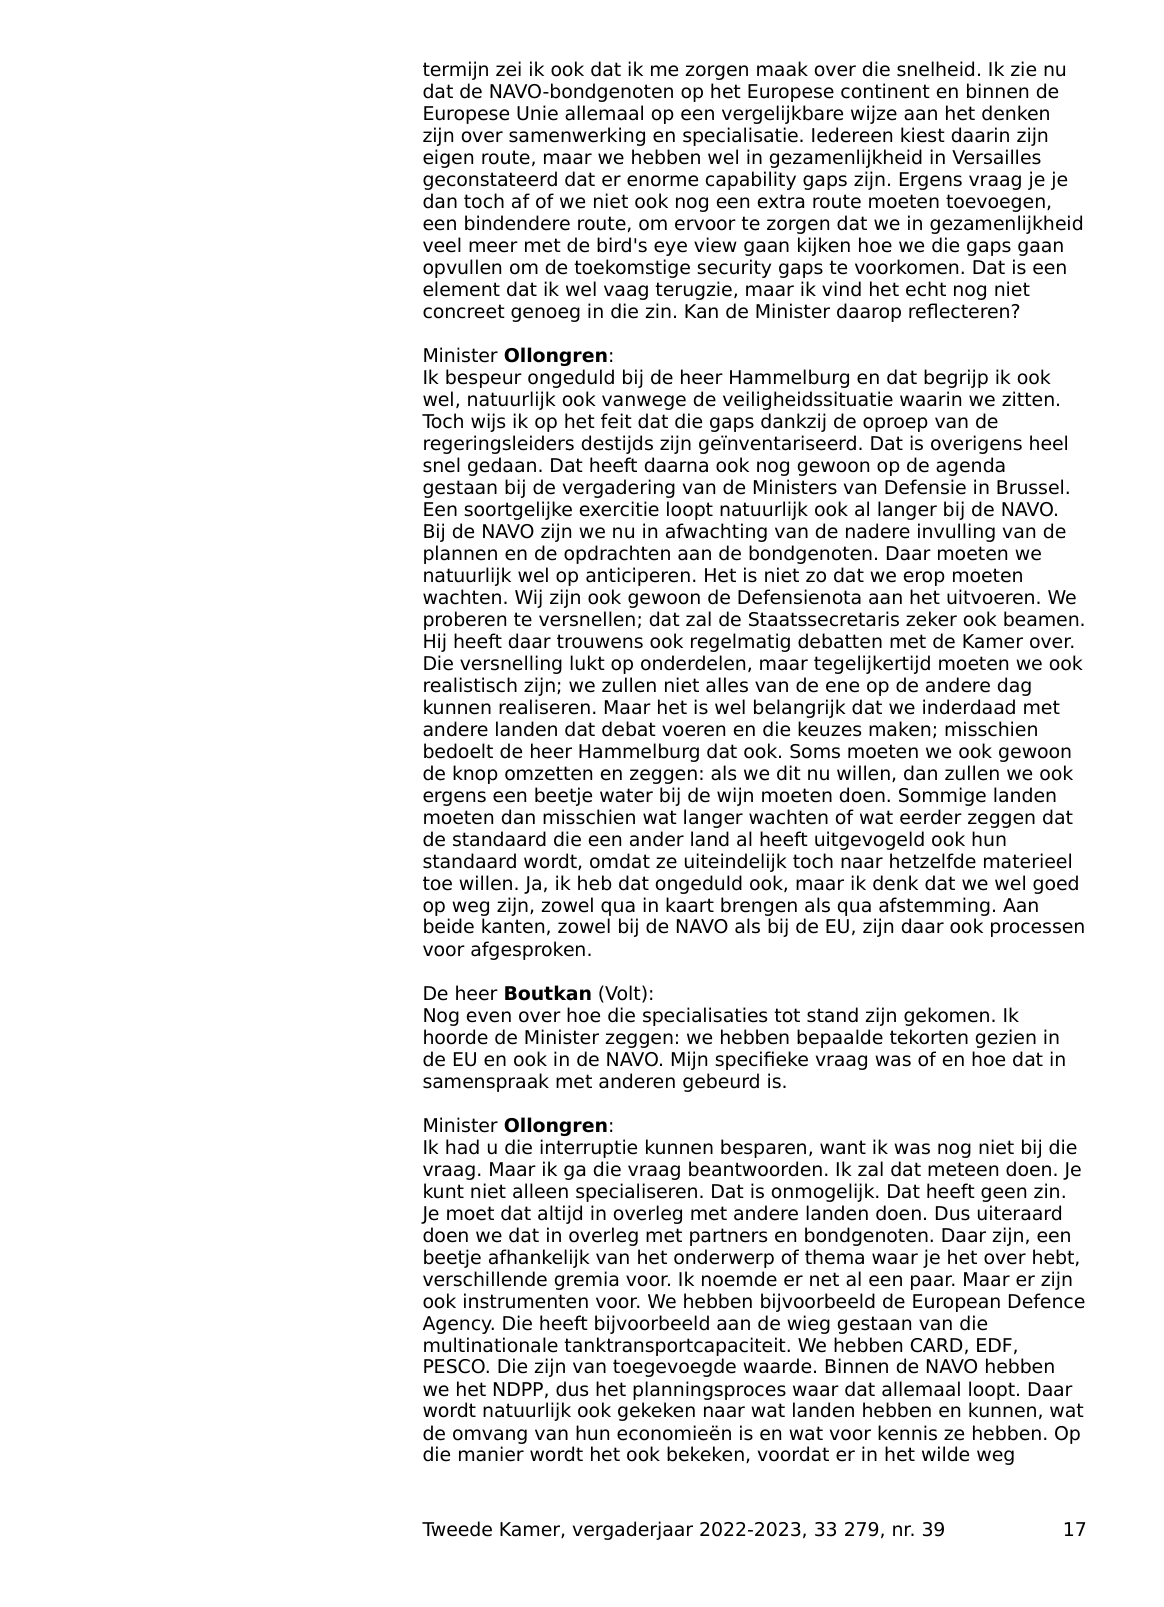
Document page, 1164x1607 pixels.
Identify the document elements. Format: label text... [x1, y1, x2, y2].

text Minister Ollongren: [422, 345, 1087, 367]
text Minister Ollongren: [422, 1115, 1087, 1137]
text Ik had u die interruptie kunnen besparen, want ik was nog niet bij die vraag. Maar ik ga die vraag beantwoorden. Ik zal dat meteen doen. Je kunt niet alleen specialiseren. Dat is onmogelijk. Dat heeft geen zin. Je moet dat altijd in overleg met andere landen doen. Dus uiteraard doen we dat in overleg met partners en bondgenoten. Daar zijn, een beetje afhankelijk van het onderwerp of thema waar je het over hebt, verschillende gremia voor. Ik noemde er net al een paar. Maar er zijn ook instrumenten voor. We hebben bijvoorbeeld de European Defence Agency. Die heeft bijvoorbeeld aan de wieg gestaan van die multinationale tanktransportcapaciteit. We hebben CARD, EDF, PESCO. Die zijn van toegevoegde waarde. Binnen de NAVO hebben we het NDPP, dus het planningsproces waar dat allemaal loopt. Daar wordt natuurlijk ook gekeken naar wat landen hebben en kunnen, wat de omvang van hun economieën is en wat voor kennis ze hebben. Op die manier wordt het ook bekeken, voordat er in het wilde weg [422, 1137, 1087, 1466]
text termijn zei ik ook dat ik me zorgen maak over die snelheid. Ik zie nu dat de NAVO-bondgenoten op het Europese continent en binnen de Europese Unie allemaal op een vergelijkbare wijze aan het denken zijn over samenwerking en specialisatie. Iedereen kiest daarin zijn eigen route, maar we hebben wel in gezamenlijkheid in Versailles geconstateerd dat er enorme capability gaps zijn. Ergens vraag je je dan toch af of we niet ook nog een extra route moeten toevoegen, een bindendere route, om ervoor te zorgen dat we in gezamenlijkheid veel meer met de bird's eye view gaan kijken hoe we die gaps gaan opvullen om de toekomstige security gaps te voorkomen. Dat is een element dat ik wel vaag terugzie, maar ik vind het echt nog niet concreet genoeg in die zin. Kan de Minister daarop reflecteren? [422, 59, 1087, 323]
text Ik bespeur ongeduld bij de heer Hammelburg en dat begrijp ik ook wel, natuurlijk ook vanwege de veiligheidssituatie waarin we zitten. Toch wijs ik op het feit dat die gaps dankzij de oproep van de regeringsleiders destijds zijn geïnventariseerd. Dat is overigens heel snel gedaan. Dat heeft daarna ook nog gewoon op de agenda gestaan bij de vergadering van de Ministers van Defensie in Brussel. Een soortgelijke exercitie loopt natuurlijk ook al langer bij de NAVO. Bij de NAVO zijn we nu in afwachting van de nadere invulling van de plannen en de opdrachten aan de bondgenoten. Daar moeten we natuurlijk wel op anticiperen. Het is niet zo dat we erop moeten wachten. Wij zijn ook gewoon de Defensienota aan het uitvoeren. We proberen te versnellen; dat zal de Staatssecretaris zeker ook beamen. Hij heeft daar trouwens ook regelmatig debatten met de Kamer over. Die versnelling lukt op onderdelen, maar tegelijkertijd moeten we ook realistisch zijn; we zullen niet alles van de ene op de andere dag kunnen realiseren. Maar het is wel belangrijk dat we inderdaad met andere landen dat debat voeren en die keuzes maken; misschien bedoelt de heer Hammelburg dat ook. Soms moeten we ook gewoon de knop omzetten en zeggen: als we dit nu willen, dan zullen we ook ergens een beetje water bij de wijn moeten doen. Sommige landen moeten dan misschien wat langer wachten of wat eerder zeggen dat de standaard die een ander land al heeft uitgevogeld ook hun standaard wordt, omdat ze uiteindelijk toch naar hetzelfde materieel toe willen. Ja, ik heb dat ongeduld ook, maar ik denk dat we wel goed op weg zijn, zowel qua in kaart brengen als qua afstemming. Aan beide kanten, zowel bij de NAVO als bij de EU, zijn daar ook processen voor afgesproken. [422, 367, 1087, 960]
text De heer Boutkan (Volt): [422, 983, 1087, 1004]
text Nog even over hoe die specialisaties tot stand zijn gekomen. Ik hoorde de Minister zeggen: we hebben bepaalde tekorten gezien in de EU en ook in de NAVO. Mijn specifieke vraag was of en hoe dat in samenspraak met anderen gebeurd is. [422, 1004, 1087, 1092]
